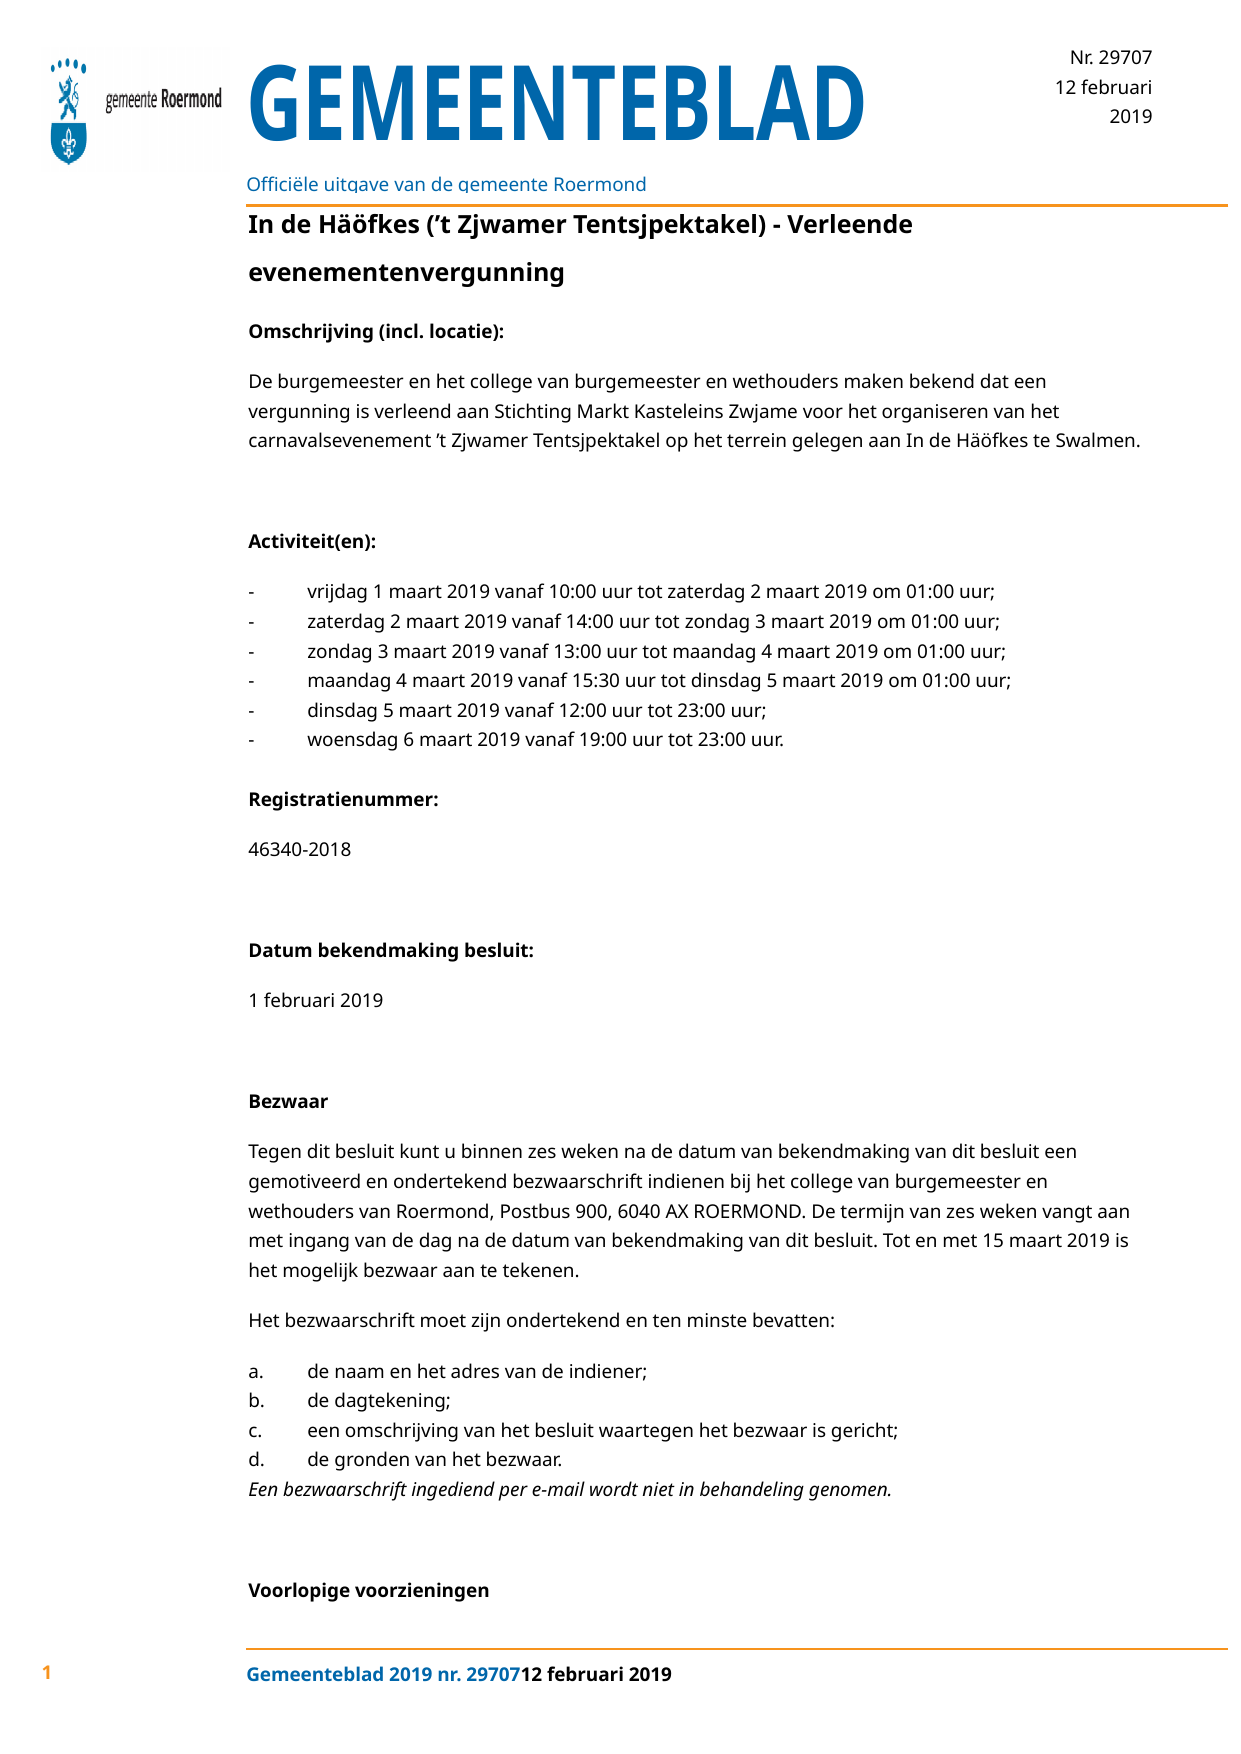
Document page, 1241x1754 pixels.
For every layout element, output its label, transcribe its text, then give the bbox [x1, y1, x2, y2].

list woensdag 6 maart 2019 vanaf 19:00 uur tot 23:00 uur. [248, 727, 1152, 752]
list de dagtekening; [248, 1387, 1152, 1413]
text Omschrijving (incl. locatie): [248, 318, 1152, 344]
text Een bezwaarschrift ingediend per e-mail wordt niet in behandeling genomen. [248, 1476, 1152, 1502]
picture [41, 47, 231, 172]
text In de Häöfkes (’t Zjwamer Tentsjpektakel) - Verleende evenementenvergunning [248, 207, 1152, 288]
list zaterdag 2 maart 2019 vanaf 14:00 uur tot zondag 3 maart 2019 om 01:00 uur; [248, 608, 1152, 634]
list zondag 3 maart 2019 vanaf 13:00 uur tot maandag 4 maart 2019 om 01:00 uur; [248, 638, 1152, 664]
text Activiteit(en): [248, 528, 1152, 554]
text Voorlopige voorzieningen [248, 1577, 1152, 1603]
text Registratienummer: [248, 786, 1152, 812]
text Tegen dit besluit kunt u binnen zes weken na de datum van bekendmaking van dit besluit een gemotiveerd en ondertekend bezwaarschrift indienen bij het college van burgemeester en wethouders van Roermond, Postbus 900, 6040 AX ROERMOND. De termijn van zes weken vangt aan met ingang van de dag na de datum van bekendmaking van dit besluit. Tot en met 15 maart 2019 is het mogelijk bezwaar aan te tekenen. [248, 1139, 1152, 1283]
list een omschrijving van het besluit waartegen het bezwaar is gericht; [248, 1417, 1152, 1443]
text Bezwaar [248, 1088, 1152, 1114]
list dinsdag 5 maart 2019 vanaf 12:00 uur tot 23:00 uur; [248, 697, 1152, 723]
text De burgemeester en het college van burgemeester en wethouders maken bekend dat een vergunning is verleend aan Stichting Markt Kasteleins Zwjame voor het organiseren van het carnavalsevenement ’t Zjwamer Tentsjpektakel op het terrein gelegen aan In de Häöfkes te Swalmen. [248, 368, 1152, 453]
text 46340-2018 [248, 836, 1152, 862]
text Het bezwaarschrift moet zijn ondertekend en ten minste bevatten: [248, 1307, 1152, 1333]
list maandag 4 maart 2019 vanaf 15:30 uur tot dinsdag 5 maart 2019 om 01:00 uur; [248, 667, 1152, 693]
text Datum bekendmaking besluit: [248, 937, 1152, 963]
text 1 februari 2019 [248, 987, 1152, 1013]
list vrijdag 1 maart 2019 vanaf 10:00 uur tot zaterdag 2 maart 2019 om 01:00 uur; [248, 579, 1152, 604]
list de gronden van het bezwaar. [248, 1447, 1152, 1472]
list de naam en het adres van de indiener; [248, 1358, 1152, 1384]
